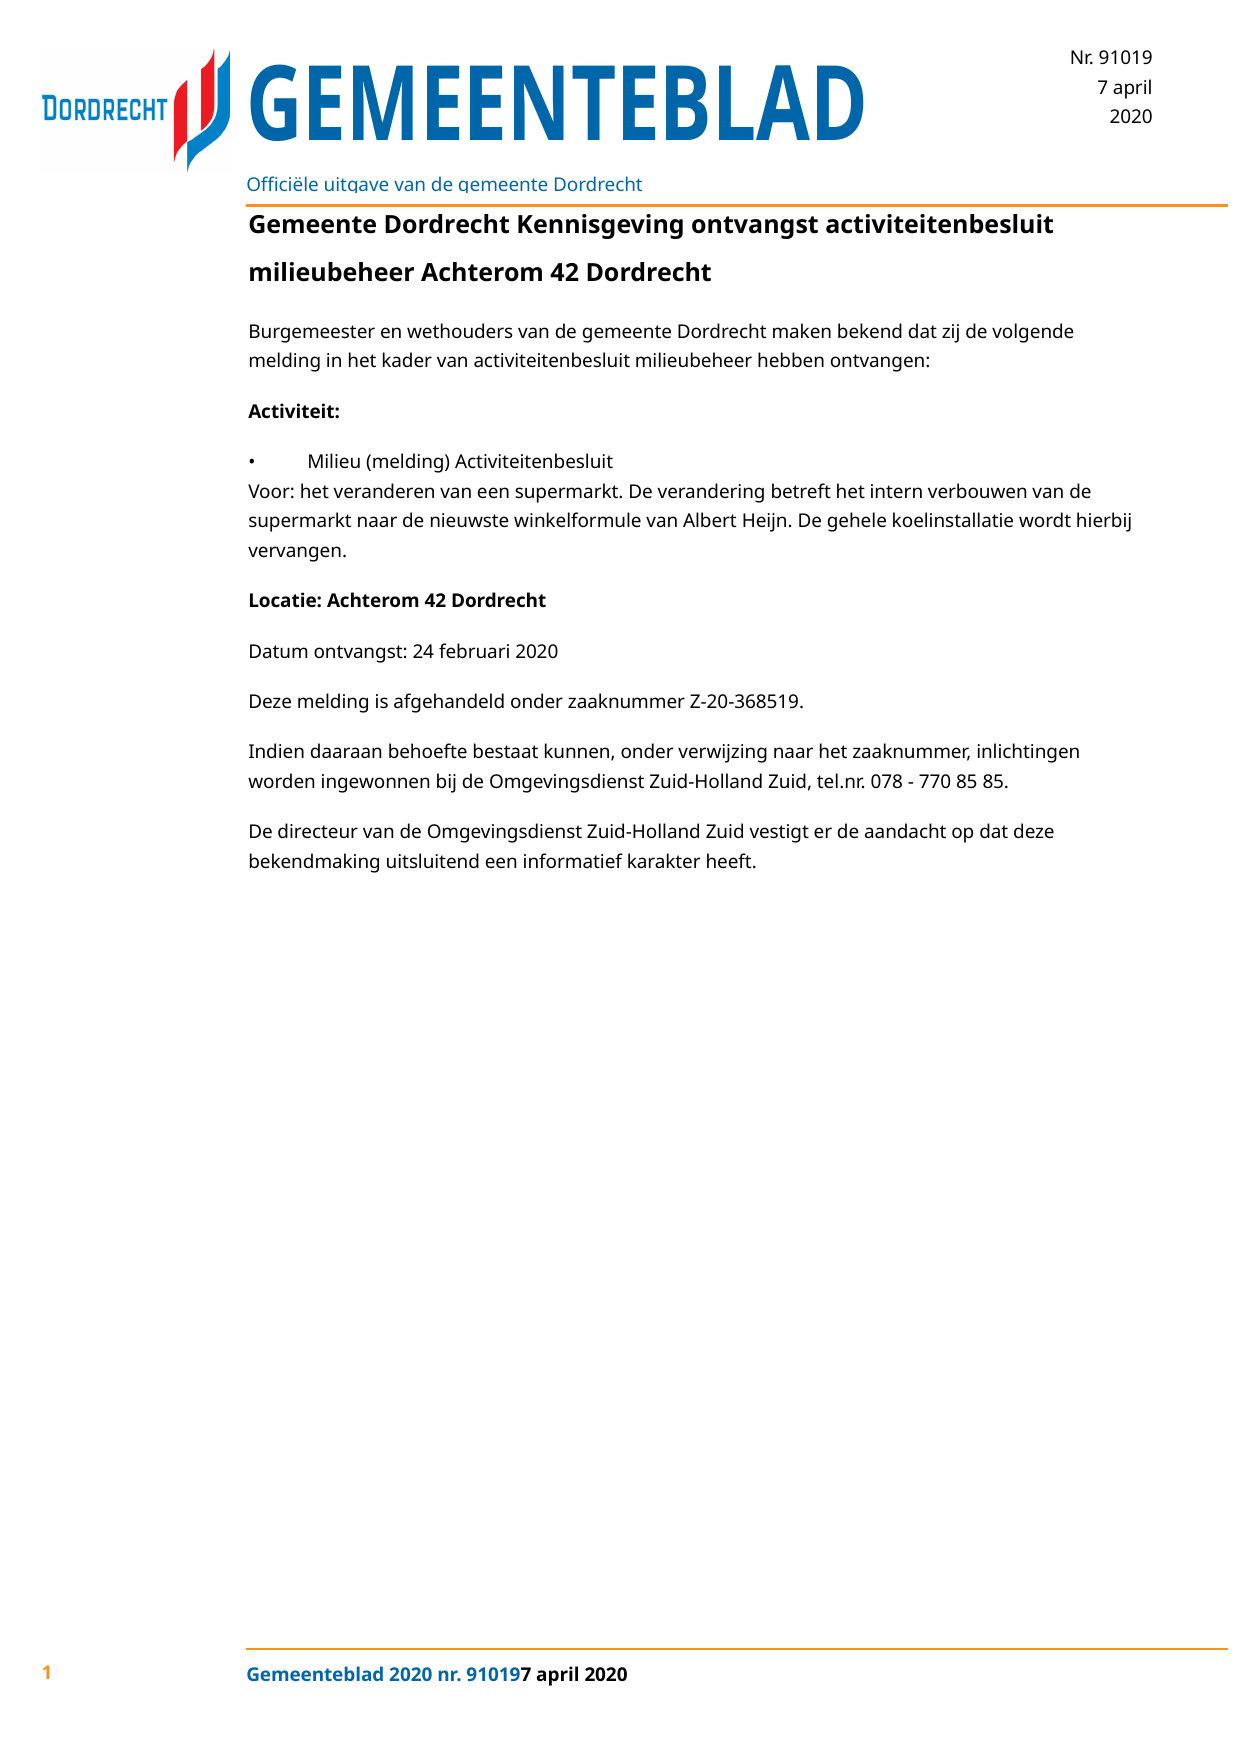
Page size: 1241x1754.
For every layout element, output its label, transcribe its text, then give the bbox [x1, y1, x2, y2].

text Indien daaraan behoefte bestaat kunnen, onder verwijzing naar het zaaknummer, inlichtingen worden ingewonnen bij de Omgevingsdienst Zuid-Holland Zuid, tel.nr. 078 - 770 85 85. [248, 739, 1152, 794]
text Activiteit: [248, 398, 1152, 424]
text Datum ontvangst: 24 februari 2020 [248, 638, 1152, 664]
list Milieu (melding) Activiteitenbesluit [248, 448, 1152, 474]
text De directeur van de Omgevingsdienst Zuid-Holland Zuid vestigt er de aandacht op dat deze bekendmaking uitsluitend een informatief karakter heeft. [248, 819, 1152, 874]
text Locatie: Achterom 42 Dordrecht [248, 587, 1152, 613]
picture [41, 47, 231, 172]
text Voor: het veranderen van een supermarkt. De verandering betreft het intern verbouwen van de supermarkt naar de nieuwste winkelformule van Albert Heijn. De gehele koelinstallatie wordt hierbij vervangen. [248, 478, 1152, 563]
text Burgemeester en wethouders van de gemeente Dordrecht maken bekend dat zij de volgende melding in het kader van activiteitenbesluit milieubeheer hebben ontvangen: [248, 318, 1152, 373]
text Deze melding is afgehandeld onder zaaknummer Z-20-368519. [248, 688, 1152, 714]
text Gemeente Dordrecht Kennisgeving ontvangst activiteitenbesluit milieubeheer Achterom 42 Dordrecht [248, 207, 1152, 288]
